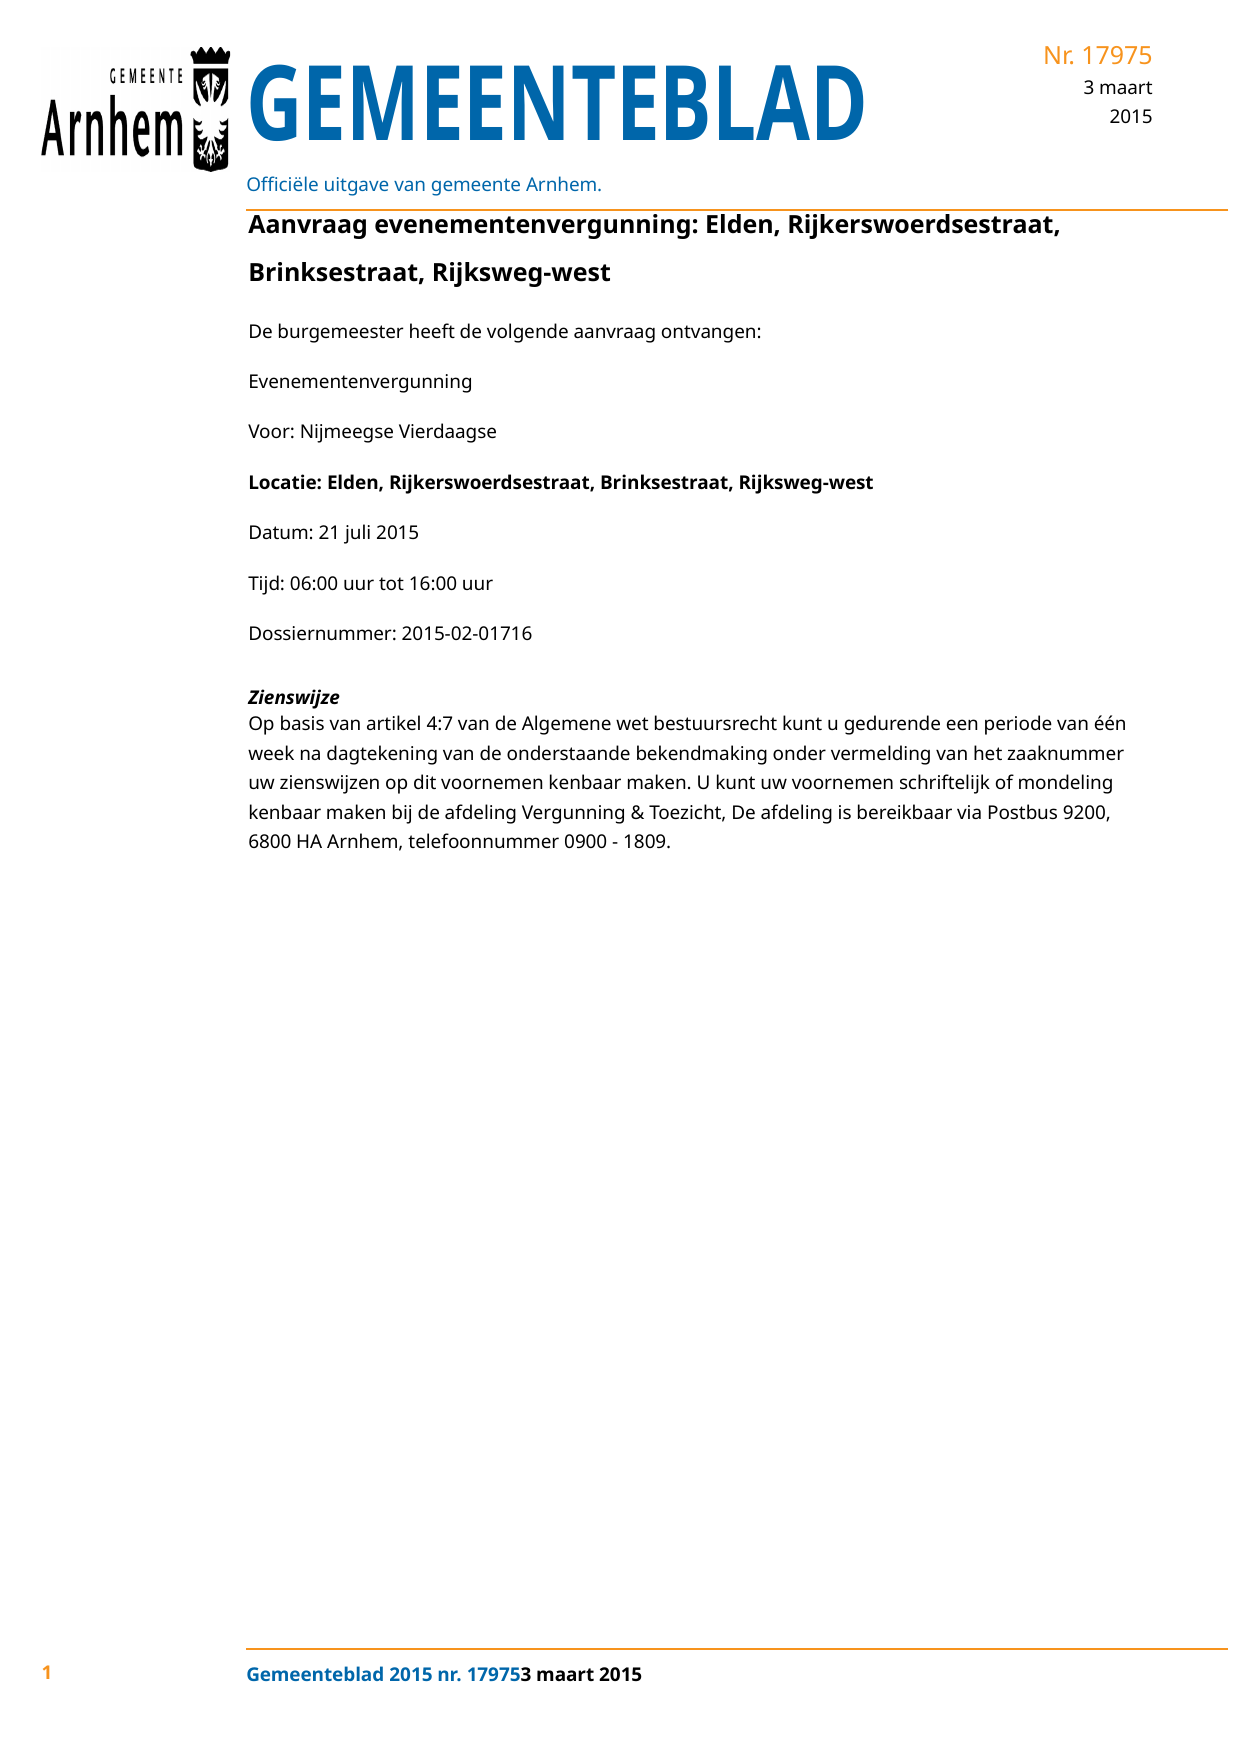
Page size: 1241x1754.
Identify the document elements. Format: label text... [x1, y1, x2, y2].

text Aanvraag evenementenvergunning: Elden, Rijkerswoerdsestraat, Brinksestraat, Rijksweg-west [248, 211, 1152, 288]
text Dossiernummer: 2015-02-01716 [248, 620, 1152, 646]
text Voor: Nijmeegse Vierdaagse [248, 419, 1152, 444]
text Tijd: 06:00 uur tot 16:00 uur [248, 570, 1152, 596]
text Evenementenvergunning [248, 368, 1152, 394]
text Datum: 21 juli 2015 [248, 519, 1152, 545]
text De burgemeester heeft de volgende aanvraag ontvangen: [248, 318, 1152, 344]
text Zienswijze [248, 684, 1152, 710]
text Locatie: Elden, Rijkerswoerdsestraat, Brinksestraat, Rijksweg-west [248, 469, 1152, 495]
text Op basis van artikel 4:7 van de Algemene wet bestuursrecht kunt u gedurende een periode van één week na dagtekening van de onderstaande bekendmaking onder vermelding van het zaaknummer uw zienswijzen op dit voornemen kenbaar maken. U kunt uw voornemen schriftelijk of mondeling kenbaar maken bij de afdeling Vergunning & Toezicht, De afdeling is bereikbaar via Postbus 9200, 6800 HA Arnhem, telefoonnummer 0900 - 1809. [248, 710, 1152, 854]
picture [41, 47, 231, 172]
